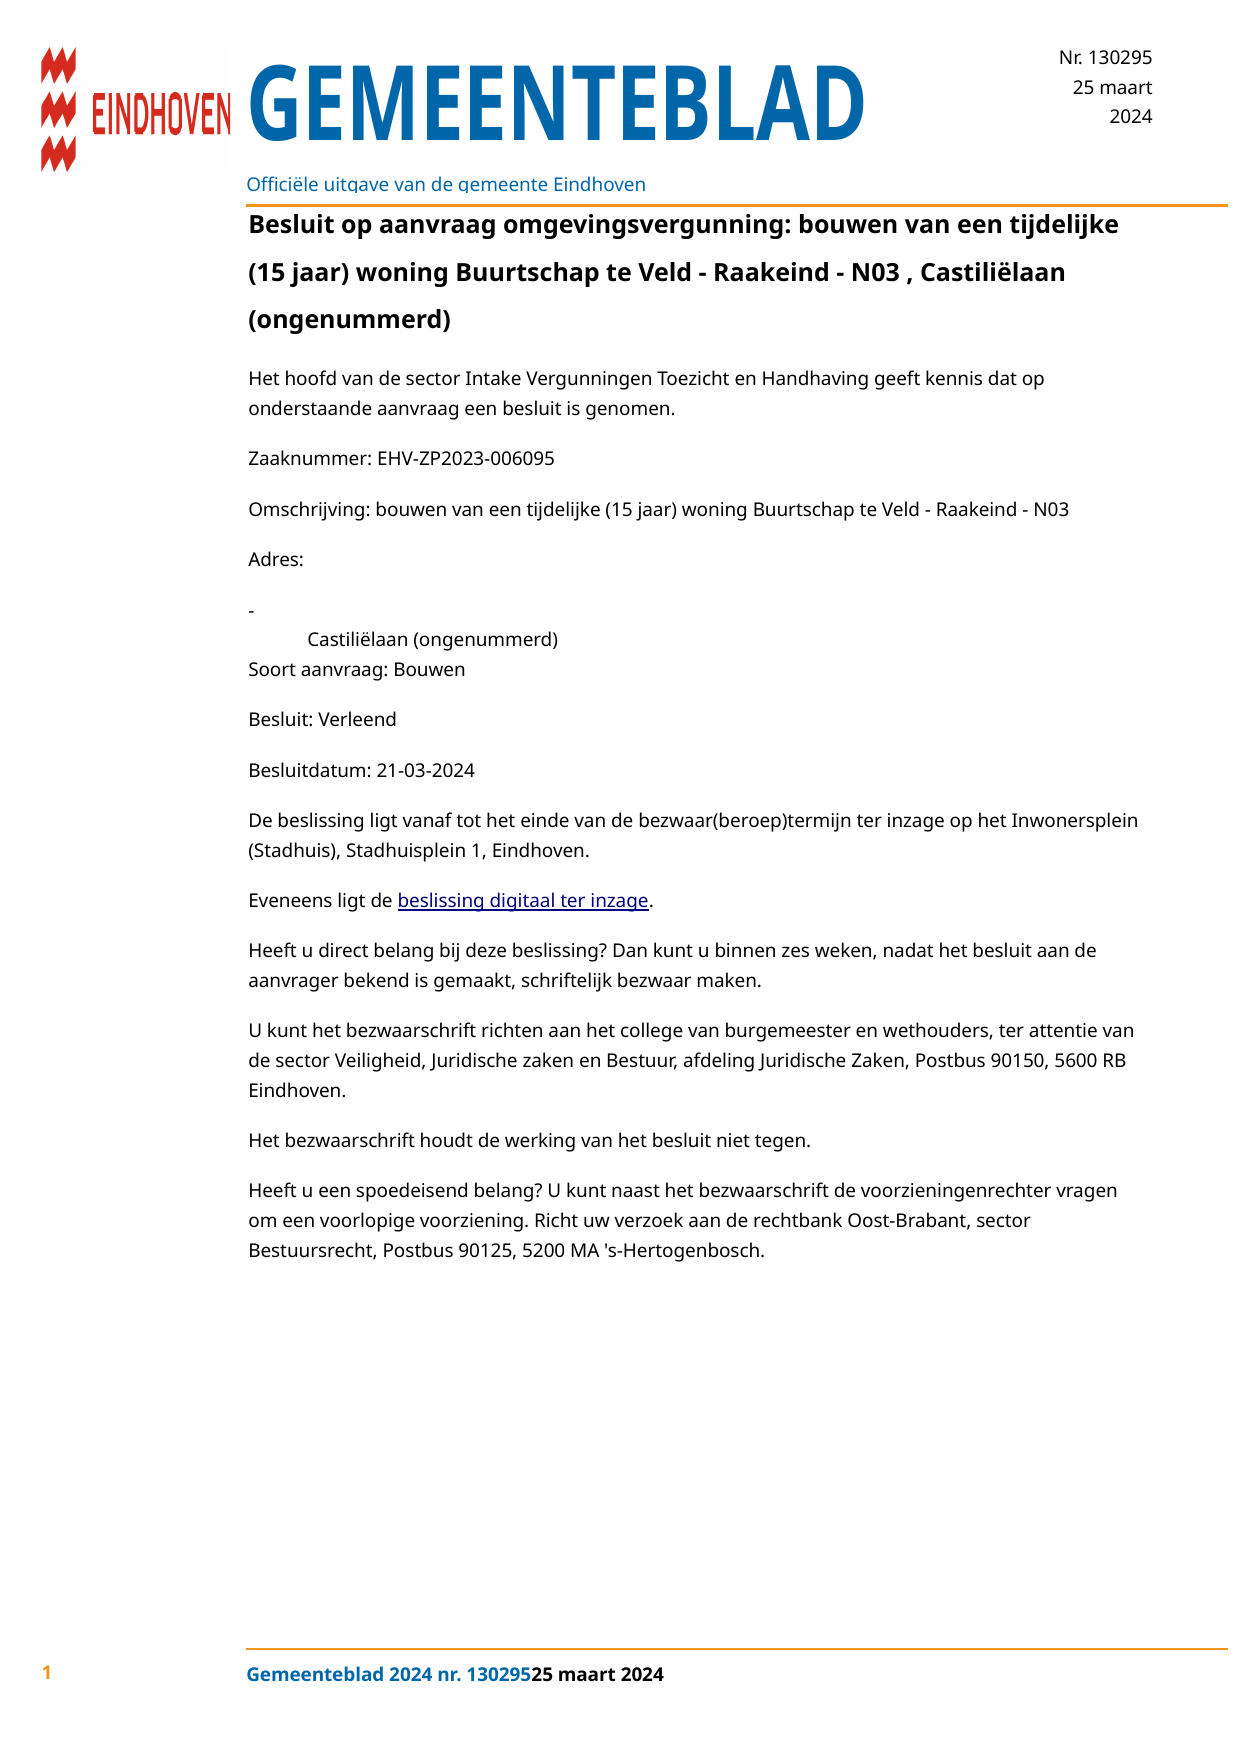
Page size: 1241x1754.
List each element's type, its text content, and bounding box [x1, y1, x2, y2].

text Heeft u direct belang bij deze beslissing? Dan kunt u binnen zes weken, nadat het besluit aan de aanvrager bekend is gemaakt, schriftelijk bezwaar maken. [248, 938, 1152, 993]
text Besluitdatum: 21-03-2024 [248, 757, 1152, 782]
picture [41, 47, 231, 172]
text De beslissing ligt vanaf tot het einde van de bezwaar(beroep)termijn ter inzage op het Inwonersplein (Stadhuis), Stadhuisplein 1, Eindhoven. [248, 807, 1152, 862]
text Adres: [248, 546, 1152, 572]
list Castiliëlaan (ongenummerd) [248, 626, 1152, 652]
text Soort aanvraag: Bouwen [248, 656, 1152, 682]
text Het bezwaarschrift houdt de werking van het besluit niet tegen. [248, 1127, 1152, 1153]
text Besluit op aanvraag omgevingsvergunning: bouwen van een tijdelijke (15 jaar) woning Buurtschap te Veld - Raakeind - N03 , Castiliëlaan (ongenummerd) [248, 207, 1152, 336]
text Besluit: Verleend [248, 706, 1152, 732]
text Zaaknummer: EHV-ZP2023-006095 [248, 446, 1152, 471]
text Heeft u een spoedeisend belang? U kunt naast het bezwaarschrift de voorzieningenrechter vragen om een voorlopige voorziening. Richt uw verzoek aan de rechtbank Oost-Brabant, sector Bestuursrecht, Postbus 90125, 5200 MA 's-Hertogenbosch. [248, 1178, 1152, 1262]
text Het hoofd van de sector Intake Vergunningen Toezicht en Handhaving geeft kennis dat op onderstaande aanvraag een besluit is genomen. [248, 366, 1152, 421]
text U kunt het bezwaarschrift richten aan het college van burgemeester en wethouders, ter attentie van de sector Veiligheid, Juridische zaken en Bestuur, afdeling Juridische Zaken, Postbus 90150, 5600 RB Eindhoven. [248, 1018, 1152, 1102]
text Omschrijving: bouwen van een tijdelijke (15 jaar) woning Buurtschap te Veld - Raakeind - N03 [248, 496, 1152, 522]
text Eveneens ligt de beslissing digitaal ter inzage. [248, 887, 1152, 913]
